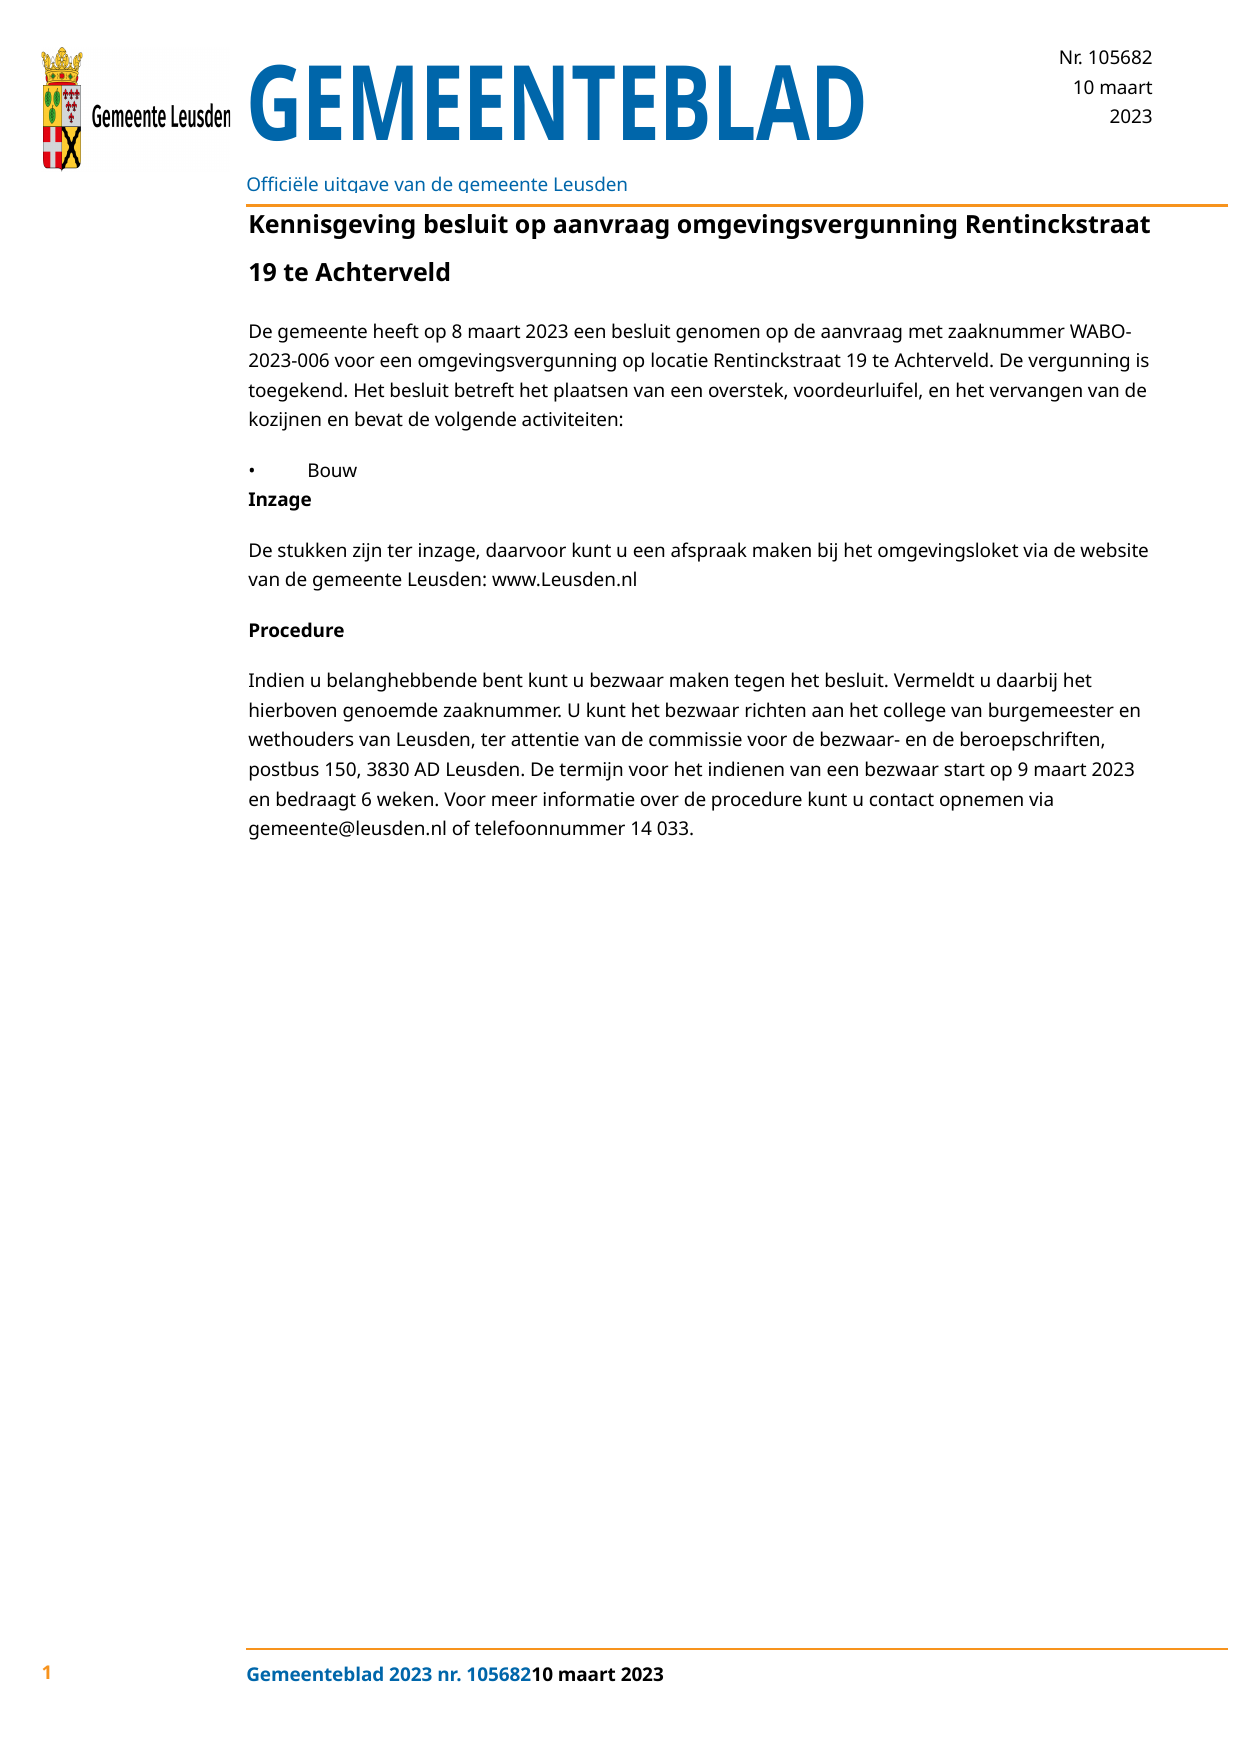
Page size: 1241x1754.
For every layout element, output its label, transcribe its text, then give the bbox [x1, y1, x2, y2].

text De stukken zijn ter inzage, daarvoor kunt u een afspraak maken bij het omgevingsloket via de website van de gemeente Leusden: www.Leusden.nl [248, 537, 1152, 592]
text Indien u belanghebbende bent kunt u bezwaar maken tegen het besluit. Vermeldt u daarbij het hierboven genoemde zaaknummer. U kunt het bezwaar richten aan het college van burgemeester en wethouders van Leusden, ter attentie van de commissie voor de bezwaar- en de beroepschriften, postbus 150, 3830 AD Leusden. De termijn voor het indienen van een bezwaar start op 9 maart 2023 en bedraagt 6 weken. Voor meer informatie over de procedure kunt u contact opnemen via gemeente@leusden.nl of telefoonnummer 14 033. [248, 667, 1152, 841]
text Inzage [248, 487, 1152, 512]
picture [41, 47, 231, 172]
text Procedure [248, 617, 1152, 643]
list Bouw [248, 457, 1152, 483]
text Kennisgeving besluit op aanvraag omgevingsvergunning Rentinckstraat 19 te Achterveld [248, 207, 1152, 288]
text De gemeente heeft op 8 maart 2023 een besluit genomen op de aanvraag met zaaknummer WABO-2023-006 voor een omgevingsvergunning op locatie Rentinckstraat 19 te Achterveld. De vergunning is toegekend. Het besluit betreft het plaatsen van een overstek, voordeurluifel, en het vervangen van de kozijnen en bevat de volgende activiteiten: [248, 318, 1152, 432]
